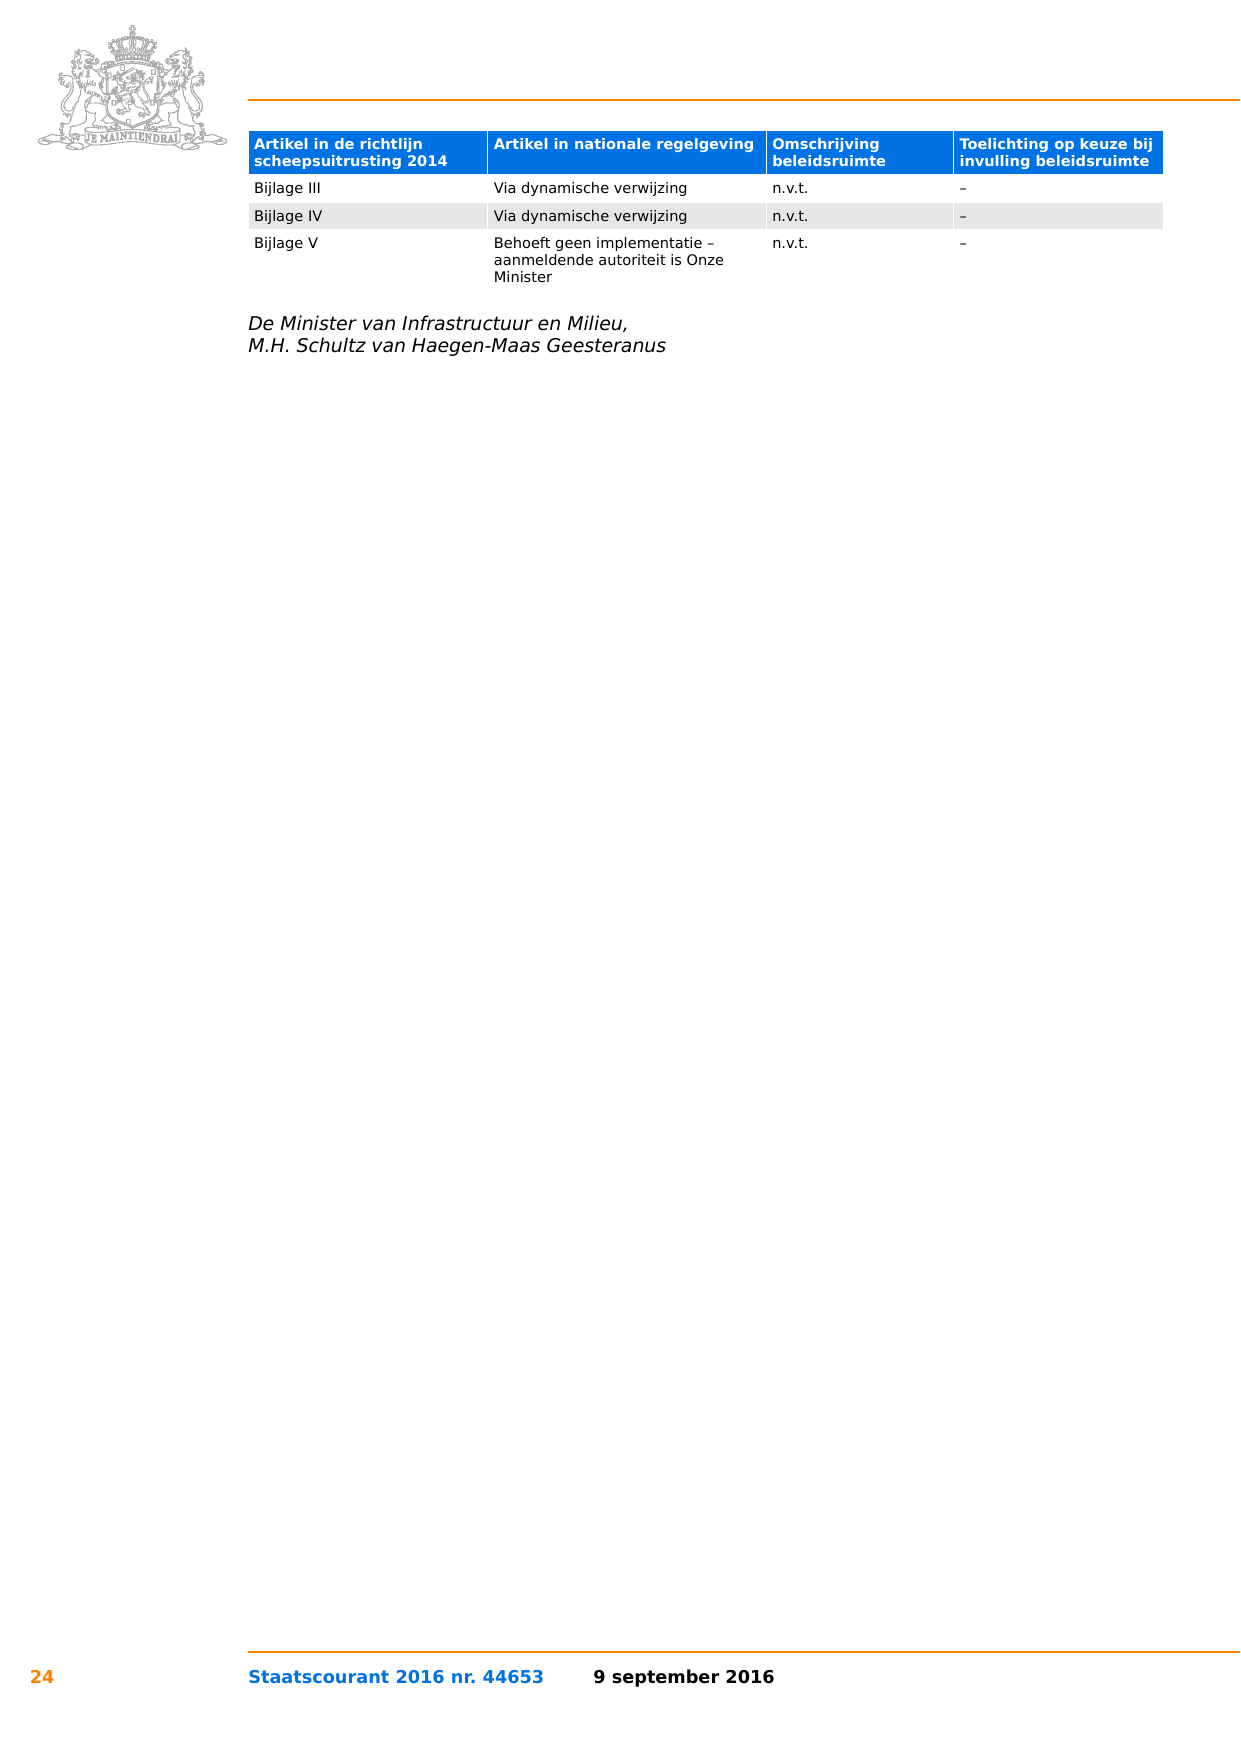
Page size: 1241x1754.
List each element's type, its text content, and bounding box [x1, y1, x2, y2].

table_cell Via dynamische verwijzing [488, 203, 766, 229]
table_cell – [954, 203, 1163, 229]
picture [38, 25, 227, 150]
table_cell – [954, 230, 1163, 290]
table_cell Bijlage III [249, 175, 487, 202]
table_cell Via dynamische verwijzing [488, 175, 766, 202]
table_cell n.v.t. [767, 203, 953, 229]
table_cell Bijlage V [249, 230, 487, 290]
table_cell – [954, 175, 1163, 202]
table_header Toelichting op keuze bij invulling beleidsruimte [954, 131, 1163, 174]
table_cell Behoeft geen implementatie – aanmeldende autoriteit is Onze Minister [488, 230, 766, 290]
table_cell n.v.t. [767, 175, 953, 202]
table_cell Bijlage IV [249, 203, 487, 229]
text De Minister van Infrastructuur en Milieu, M.H. Schultz van Haegen-Maas Geesteranus [248, 313, 1163, 357]
table_cell n.v.t. [767, 230, 953, 290]
table_header Artikel in nationale regelgeving [488, 131, 766, 174]
table_header Omschrijving beleidsruimte [767, 131, 953, 174]
table_header Artikel in de richtlijn scheepsuitrusting 2014 [249, 131, 487, 174]
